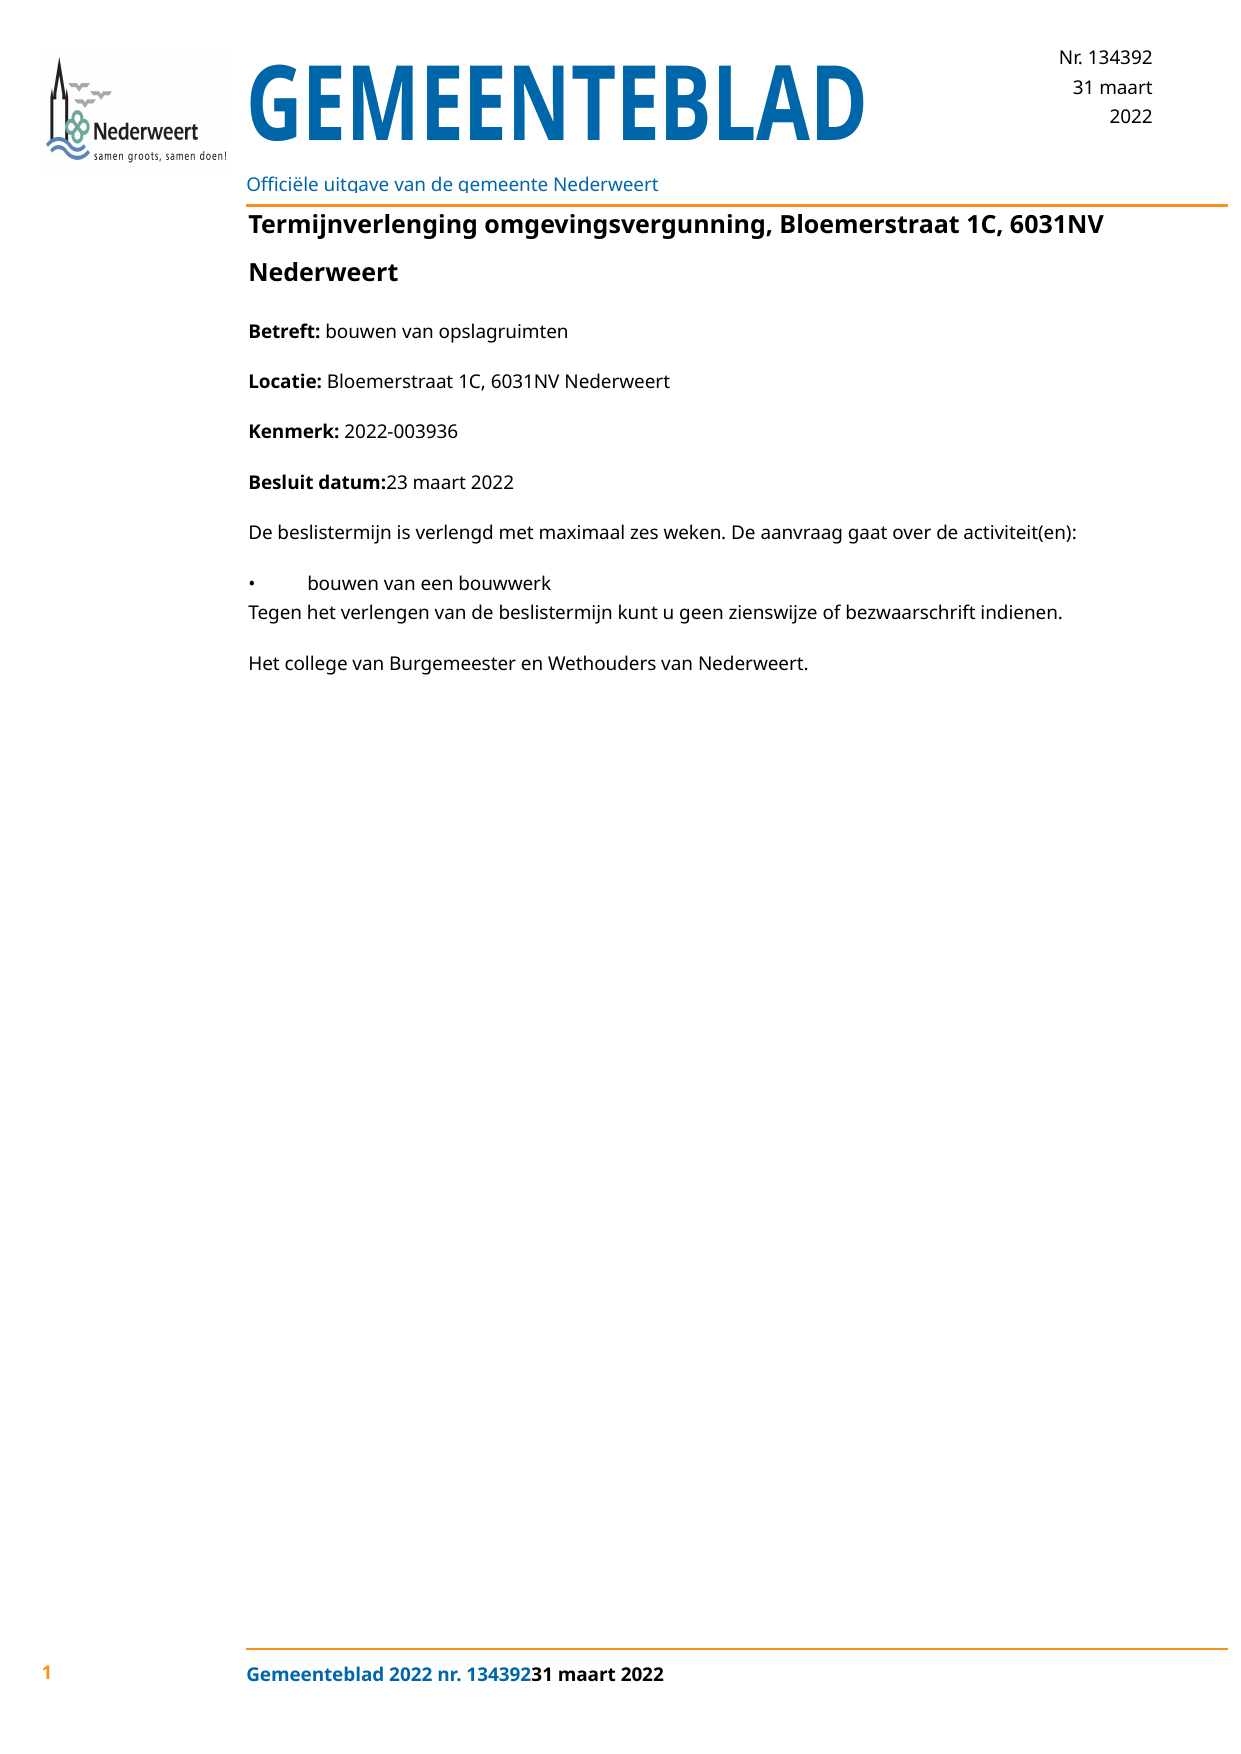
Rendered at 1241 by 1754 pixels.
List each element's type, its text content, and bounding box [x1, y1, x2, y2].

text Termijnverlenging omgevingsvergunning, Bloemerstraat 1C, 6031NV Nederweert [248, 207, 1152, 288]
text Het college van Burgemeester en Wethouders van Nederweert. [248, 650, 1152, 676]
text Betreft: bouwen van opslagruimten [248, 318, 1152, 344]
text Besluit datum:23 maart 2022 [248, 469, 1152, 495]
text Tegen het verlengen van de beslistermijn kunt u geen zienswijze of bezwaarschrift indienen. [248, 599, 1152, 625]
text Kenmerk: 2022-003936 [248, 419, 1152, 444]
text De beslistermijn is verlengd met maximaal zes weken. De aanvraag gaat over de activiteit(en): [248, 519, 1152, 545]
picture [41, 47, 231, 172]
list bouwen van een bouwwerk [248, 570, 1152, 596]
text Locatie: Bloemerstraat 1C, 6031NV Nederweert [248, 368, 1152, 394]
